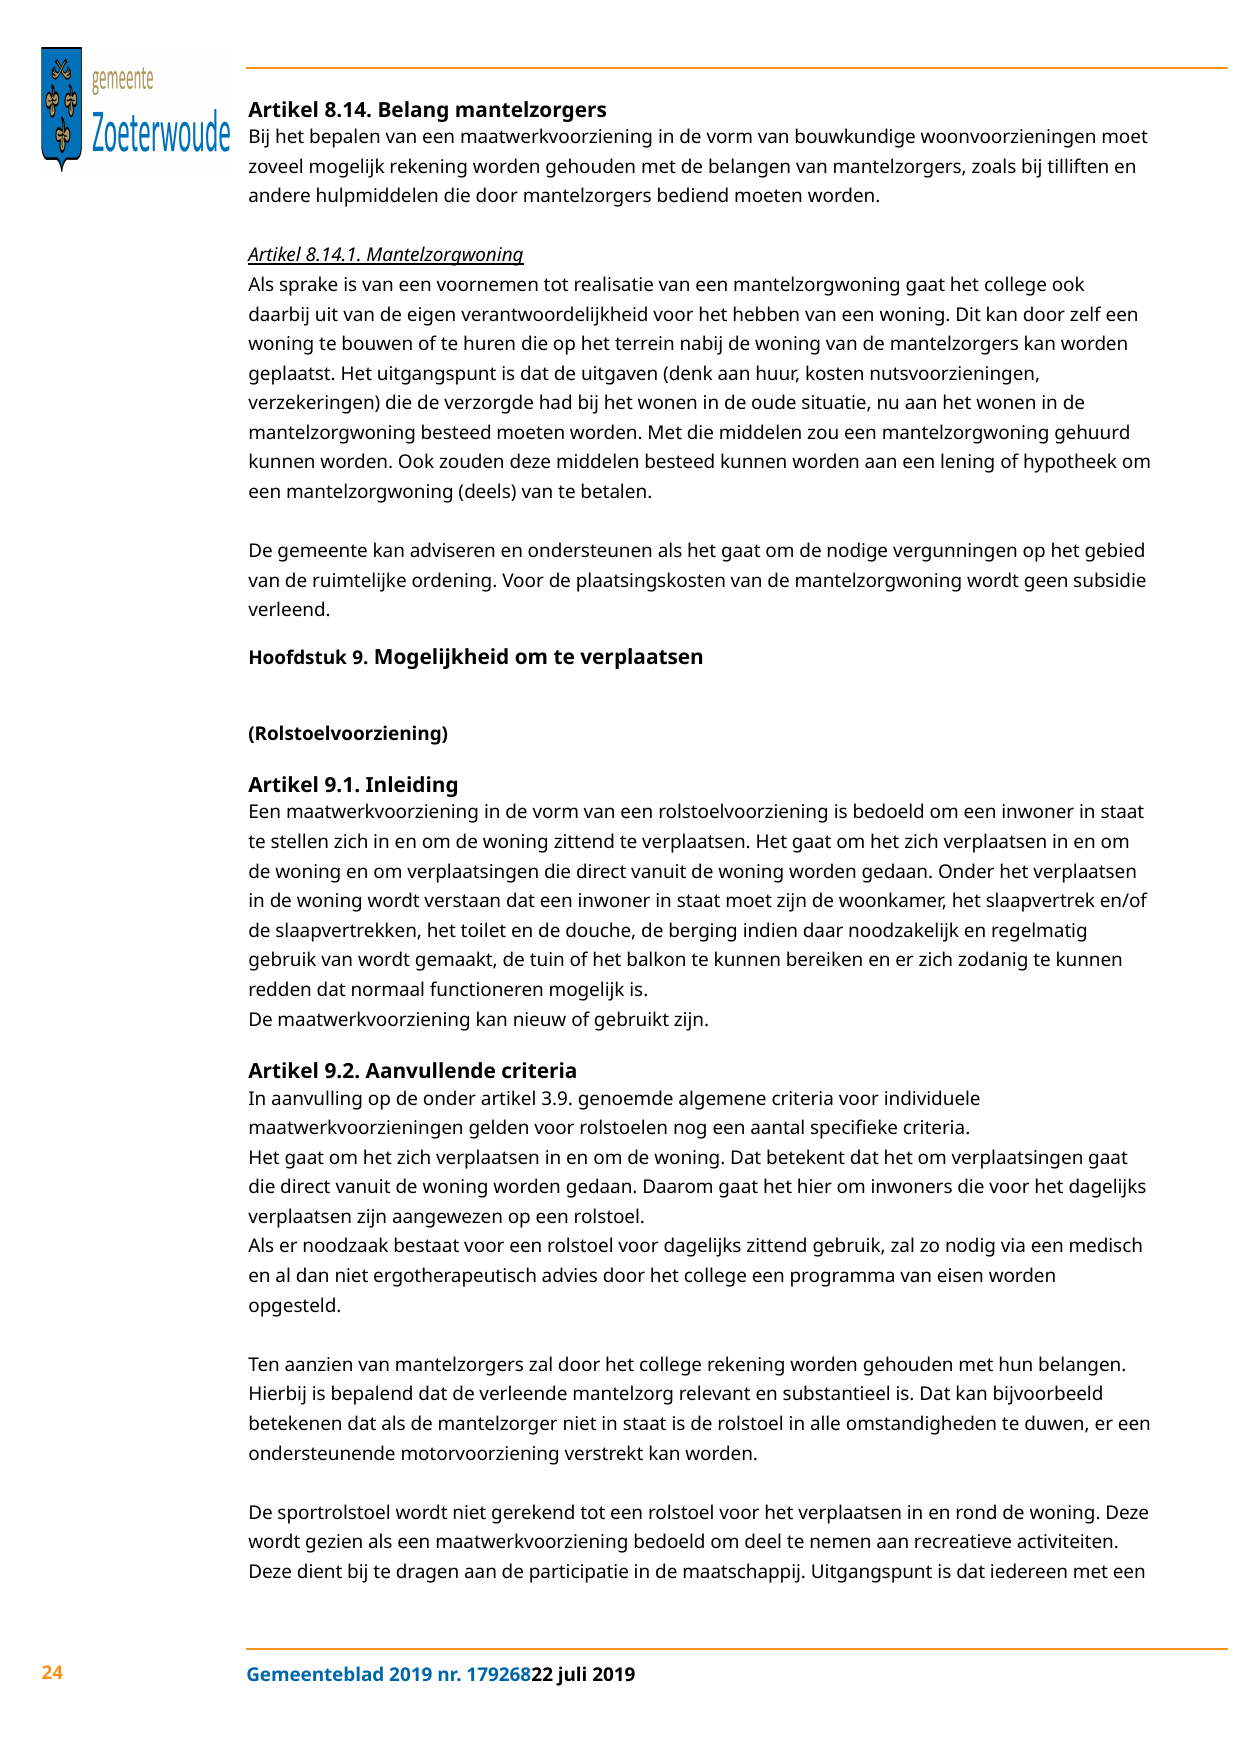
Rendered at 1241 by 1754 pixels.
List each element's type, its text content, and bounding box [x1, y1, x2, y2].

text (Rolstoelvoorziening) [248, 720, 1152, 746]
text In aanvulling op de onder artikel 3.9. genoemde algemene criteria voor individuele maatwerkvoorzieningen gelden voor rolstoelen nog een aantal specifieke criteria. [248, 1085, 1152, 1140]
text Het gaat om het zich verplaatsen in en om de woning. Dat betekent dat het om verplaatsingen gaat die direct vanuit de woning worden gedaan. Daarom gaat het hier om inwoners die voor het dagelijks verplaatsen zijn aangewezen op een rolstoel. [248, 1144, 1152, 1229]
text Artikel 8.14. Belang mantelzorgers [248, 95, 1152, 123]
text Bij het bepalen van een maatwerkvoorziening in de vorm van bouwkundige woonvoorzieningen moet zoveel mogelijk rekening worden gehouden met de belangen van mantelzorgers, zoals bij tilliften en andere hulpmiddelen die door mantelzorgers bediend moeten worden. [248, 123, 1152, 208]
text Artikel 8.14.1. Mantelzorgwoning [248, 242, 1152, 267]
picture [41, 47, 231, 172]
text Ten aanzien van mantelzorgers zal door het college rekening worden gehouden met hun belangen. Hierbij is bepalend dat de verleende mantelzorg relevant en substantieel is. Dat kan bijvoorbeeld betekenen dat als de mantelzorger niet in staat is de rolstoel in alle omstandigheden te duwen, er een ondersteunende motorvoorziening verstrekt kan worden. [248, 1351, 1152, 1465]
text De gemeente kan adviseren en ondersteunen als het gaat om de nodige vergunningen op het gebied van de ruimtelijke ordening. Voor de plaatsingskosten van de mantelzorgwoning wordt geen subsidie verleend. [248, 537, 1152, 622]
text De sportrolstoel wordt niet gerekend tot een rolstoel voor het verplaatsen in en rond de woning. Deze wordt gezien als een maatwerkvoorziening bedoeld om deel te nemen aan recreatieve activiteiten. Deze dient bij te dragen aan de participatie in de maatschappij. Uitgangspunt is dat iedereen met een [248, 1499, 1152, 1584]
text De maatwerkvoorziening kan nieuw of gebruikt zijn. [248, 1006, 1152, 1032]
text Artikel 9.2. Aanvullende criteria [248, 1056, 1152, 1085]
text Als sprake is van een voornemen tot realisatie van een mantelzorgwoning gaat het college ook daarbij uit van de eigen verantwoordelijkheid voor het hebben van een woning. Dit kan door zelf een woning te bouwen of te huren die op het terrein nabij de woning van de mantelzorgers kan worden geplaatst. Het uitgangspunt is dat de uitgaven (denk aan huur, kosten nutsvoorzieningen, verzekeringen) die de verzorgde had bij het wonen in de oude situatie, nu aan het wonen in de mantelzorgwoning besteed moeten worden. Met die middelen zou een mantelzorgwoning gehuurd kunnen worden. Ook zouden deze middelen besteed kunnen worden aan een lening of hypotheek om een mantelzorgwoning (deels) van te betalen. [248, 271, 1152, 504]
text Als er noodzaak bestaat voor een rolstoel voor dagelijks zittend gebruik, zal zo nodig via een medisch en al dan niet ergotherapeutisch advies door het college een programma van eisen worden opgesteld. [248, 1233, 1152, 1317]
text Hoofdstuk 9. Mogelijkheid om te verplaatsen [248, 642, 1152, 671]
text Een maatwerkvoorziening in de vorm van een rolstoelvoorziening is bedoeld om een inwoner in staat te stellen zich in en om de woning zittend te verplaatsen. Het gaat om het zich verplaatsen in en om de woning en om verplaatsingen die direct vanuit de woning worden gedaan. Onder het verplaatsen in de woning wordt verstaan dat een inwoner in staat moet zijn de woonkamer, het slaapvertrek en/of de slaapvertrekken, het toilet en de douche, de berging indien daar noodzakelijk en regelmatig gebruik van wordt gemaakt, de tuin of het balkon te kunnen bereiken en er zich zodanig te kunnen redden dat normaal functioneren mogelijk is. [248, 799, 1152, 1002]
text Artikel 9.1. Inleiding [248, 770, 1152, 799]
